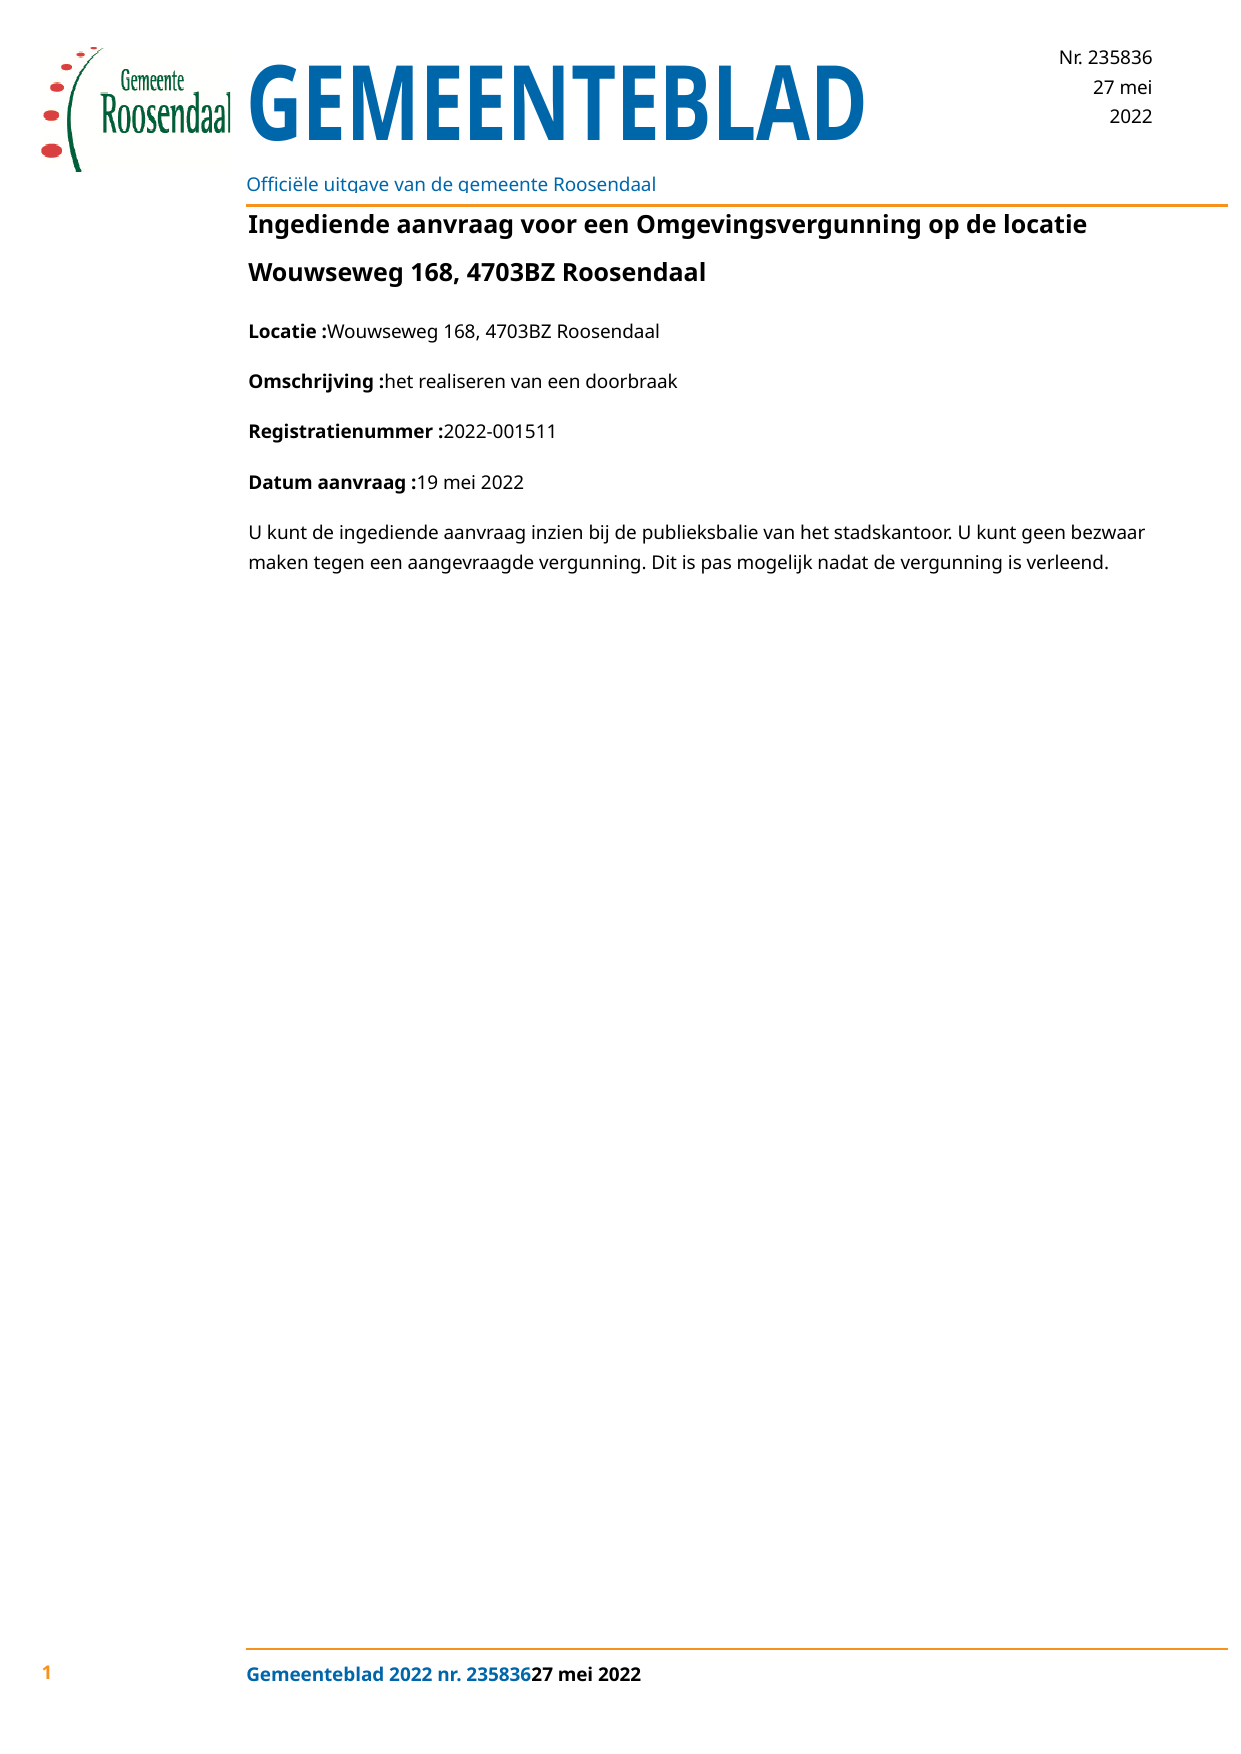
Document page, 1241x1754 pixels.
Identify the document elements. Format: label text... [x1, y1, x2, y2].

text Ingediende aanvraag voor een Omgevingsvergunning op de locatie Wouwseweg 168, 4703BZ Roosendaal [248, 207, 1152, 288]
text Datum aanvraag :19 mei 2022 [248, 469, 1152, 495]
text Locatie :Wouwseweg 168, 4703BZ Roosendaal [248, 318, 1152, 344]
text U kunt de ingediende aanvraag inzien bij de publieksbalie van het stadskantoor. U kunt geen bezwaar maken tegen een aangevraagde vergunning. Dit is pas mogelijk nadat de vergunning is verleend. [248, 519, 1152, 575]
text Registratienummer :2022-001511 [248, 419, 1152, 444]
text Omschrijving :het realiseren van een doorbraak [248, 368, 1152, 394]
picture [41, 47, 231, 172]
